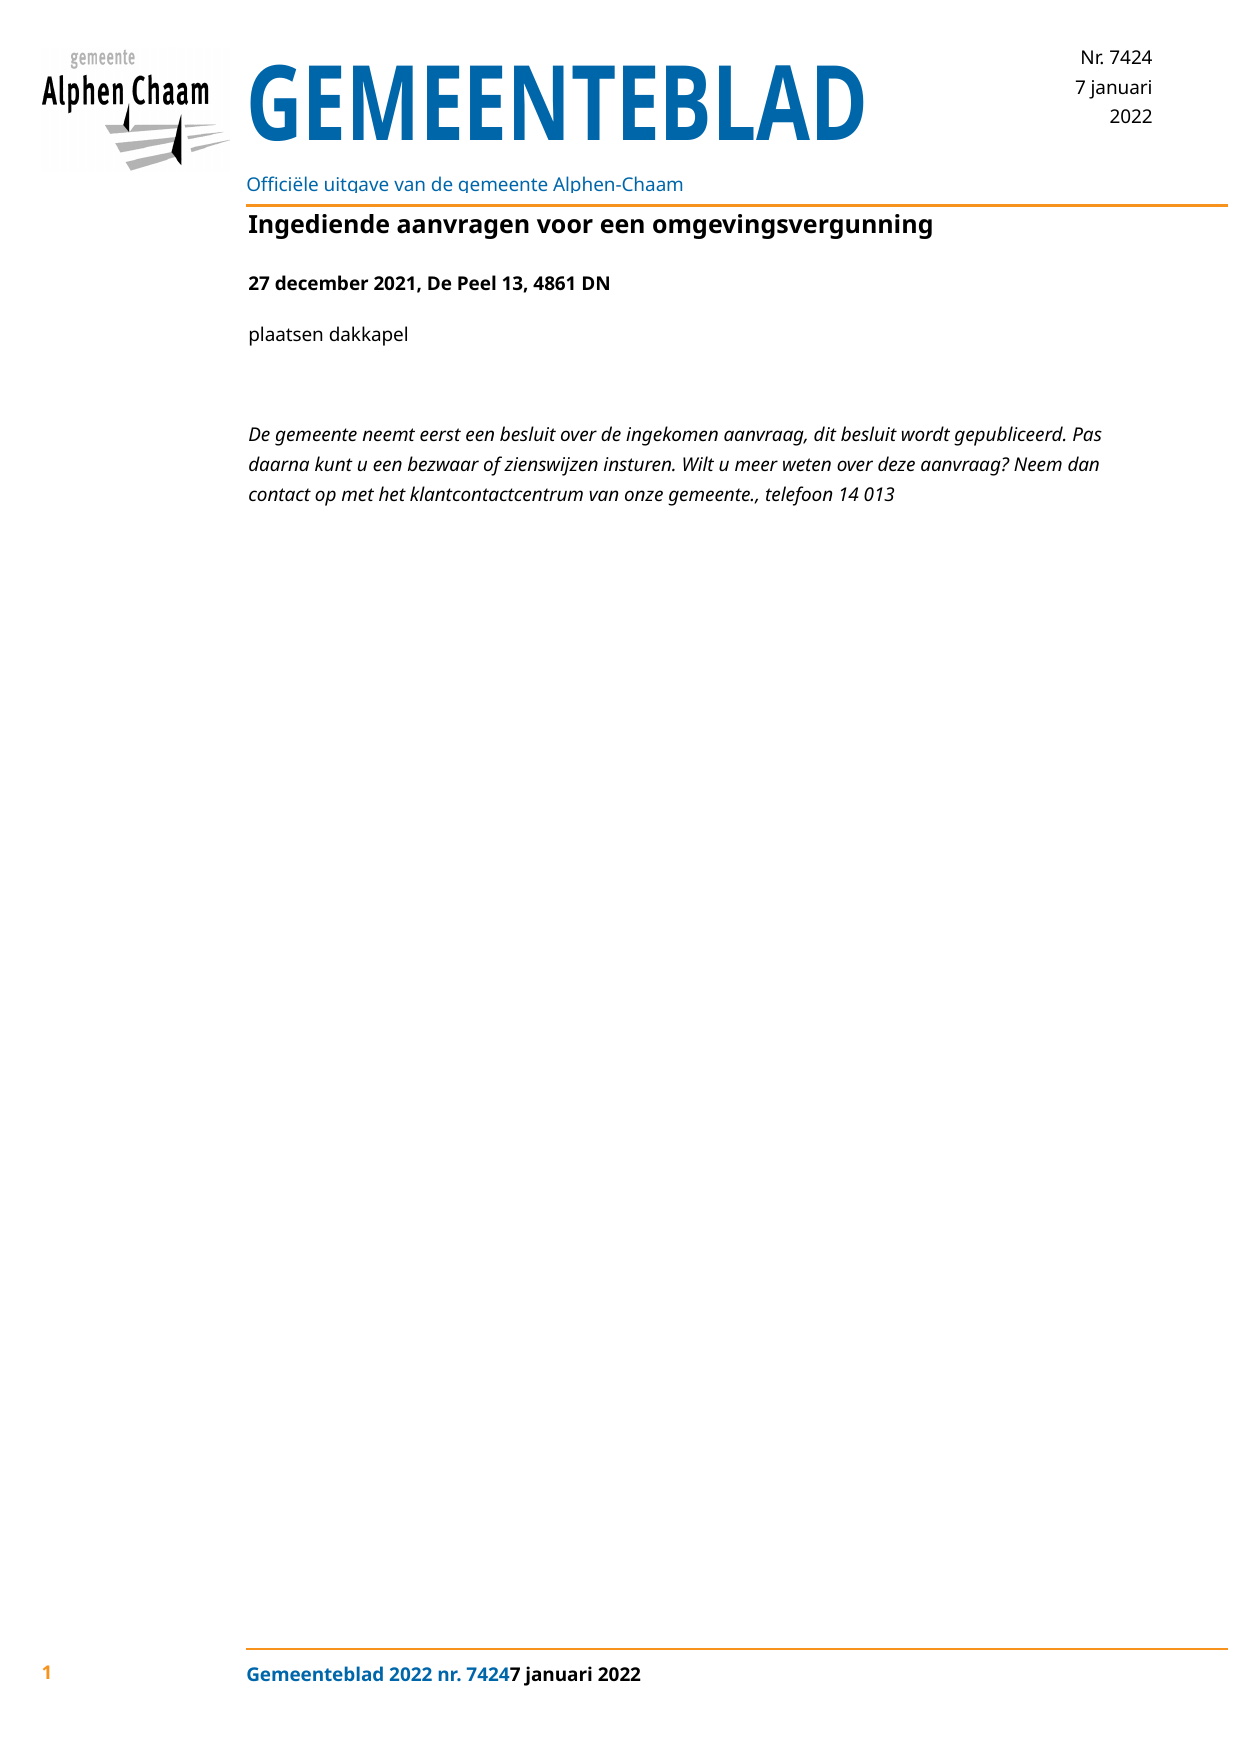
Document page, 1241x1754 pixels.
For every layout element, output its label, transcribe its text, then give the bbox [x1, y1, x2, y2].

text plaatsen dakkapel [248, 321, 1152, 346]
picture [41, 47, 231, 172]
text Ingediende aanvragen voor een omgevingsvergunning [248, 207, 1152, 241]
text 27 december 2021, De Peel 13, 4861 DN [248, 270, 1152, 296]
text De gemeente neemt eerst een besluit over de ingekomen aanvraag, dit besluit wordt gepubliceerd. Pas daarna kunt u een bezwaar of zienswijzen insturen. Wilt u meer weten over deze aanvraag? Neem dan contact op met het klantcontactcentrum van onze gemeente., telefoon 14 013 [248, 422, 1152, 506]
